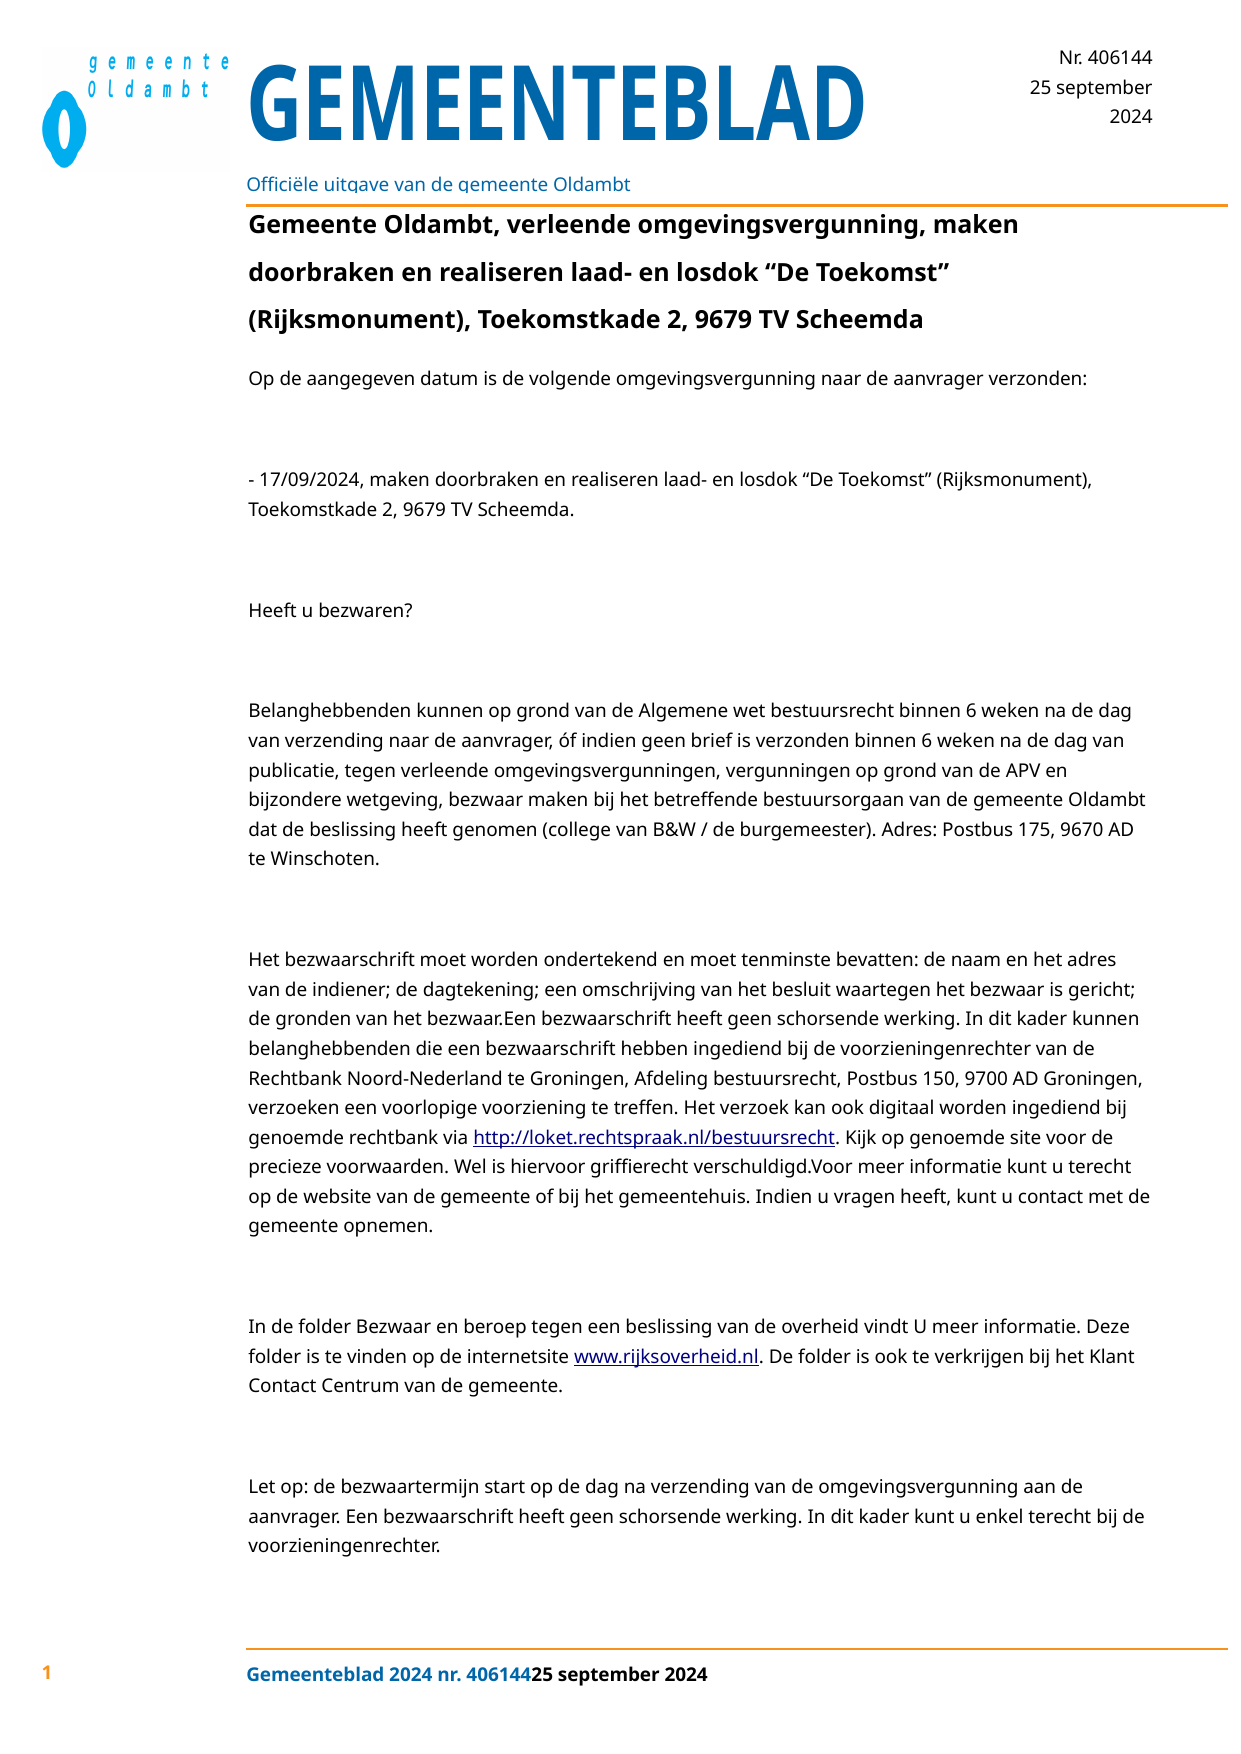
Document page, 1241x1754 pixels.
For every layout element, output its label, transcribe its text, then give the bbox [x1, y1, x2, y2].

text Let op: de bezwaartermijn start op de dag na verzending van de omgevingsvergunning aan de aanvrager. Een bezwaarschrift heeft geen schorsende werking. In dit kader kunt u enkel terecht bij de voorzieningenrechter. [248, 1473, 1152, 1558]
text Heeft u bezwaren? [248, 597, 1152, 622]
text Het bezwaarschrift moet worden ondertekend en moet tenminste bevatten: de naam en het adres van de indiener; de dagtekening; een omschrijving van het besluit waartegen het bezwaar is gericht; de gronden van het bezwaar.Een bezwaarschrift heeft geen schorsende werking. In dit kader kunnen belanghebbenden die een bezwaarschrift hebben ingediend bij de voorzieningenrechter van de Rechtbank Noord-Nederland te Groningen, Afdeling bestuursrecht, Postbus 150, 9700 AD Groningen, verzoeken een voorlopige voorziening te treffen. Het verzoek kan ook digitaal worden ingediend bij genoemde rechtbank via http://loket.rechtspraak.nl/bestuursrecht. Kijk op genoemde site voor de precieze voorwaarden. Wel is hiervoor griffierecht verschuldigd.Voor meer informatie kunt u terecht op de website van de gemeente of bij het gemeentehuis. Indien u vragen heeft, kunt u contact met de gemeente opnemen. [248, 946, 1152, 1238]
text Gemeente Oldambt, verleende omgevingsvergunning, maken doorbraken en realiseren laad- en losdok “De Toekomst” (Rijksmonument), Toekomstkade 2, 9679 TV Scheemda [248, 207, 1152, 336]
text Op de aangegeven datum is de volgende omgevingsvergunning naar de aanvrager verzonden: [248, 366, 1152, 391]
text - 17/09/2024, maken doorbraken en realiseren laad- en losdok “De Toekomst” (Rijksmonument), Toekomstkade 2, 9679 TV Scheemda. [248, 466, 1152, 522]
picture [41, 47, 231, 172]
text In de folder Bezwaar en beroep tegen een beslissing van de overheid vindt U meer informatie. Deze folder is te vinden op de internetsite www.rijksoverheid.nl. De folder is ook te verkrijgen bij het Klant Contact Centrum van de gemeente. [248, 1313, 1152, 1398]
text Belanghebbenden kunnen op grond van de Algemene wet bestuursrecht binnen 6 weken na de dag van verzending naar de aanvrager, óf indien geen brief is verzonden binnen 6 weken na de dag van publicatie, tegen verleende omgevingsvergunningen, vergunningen op grond van de APV en bijzondere wetgeving, bezwaar maken bij het betreffende bestuursorgaan van de gemeente Oldambt dat de beslissing heeft genomen (college van B&W / de burgemeester). Adres: Postbus 175, 9670 AD te Winschoten. [248, 698, 1152, 871]
